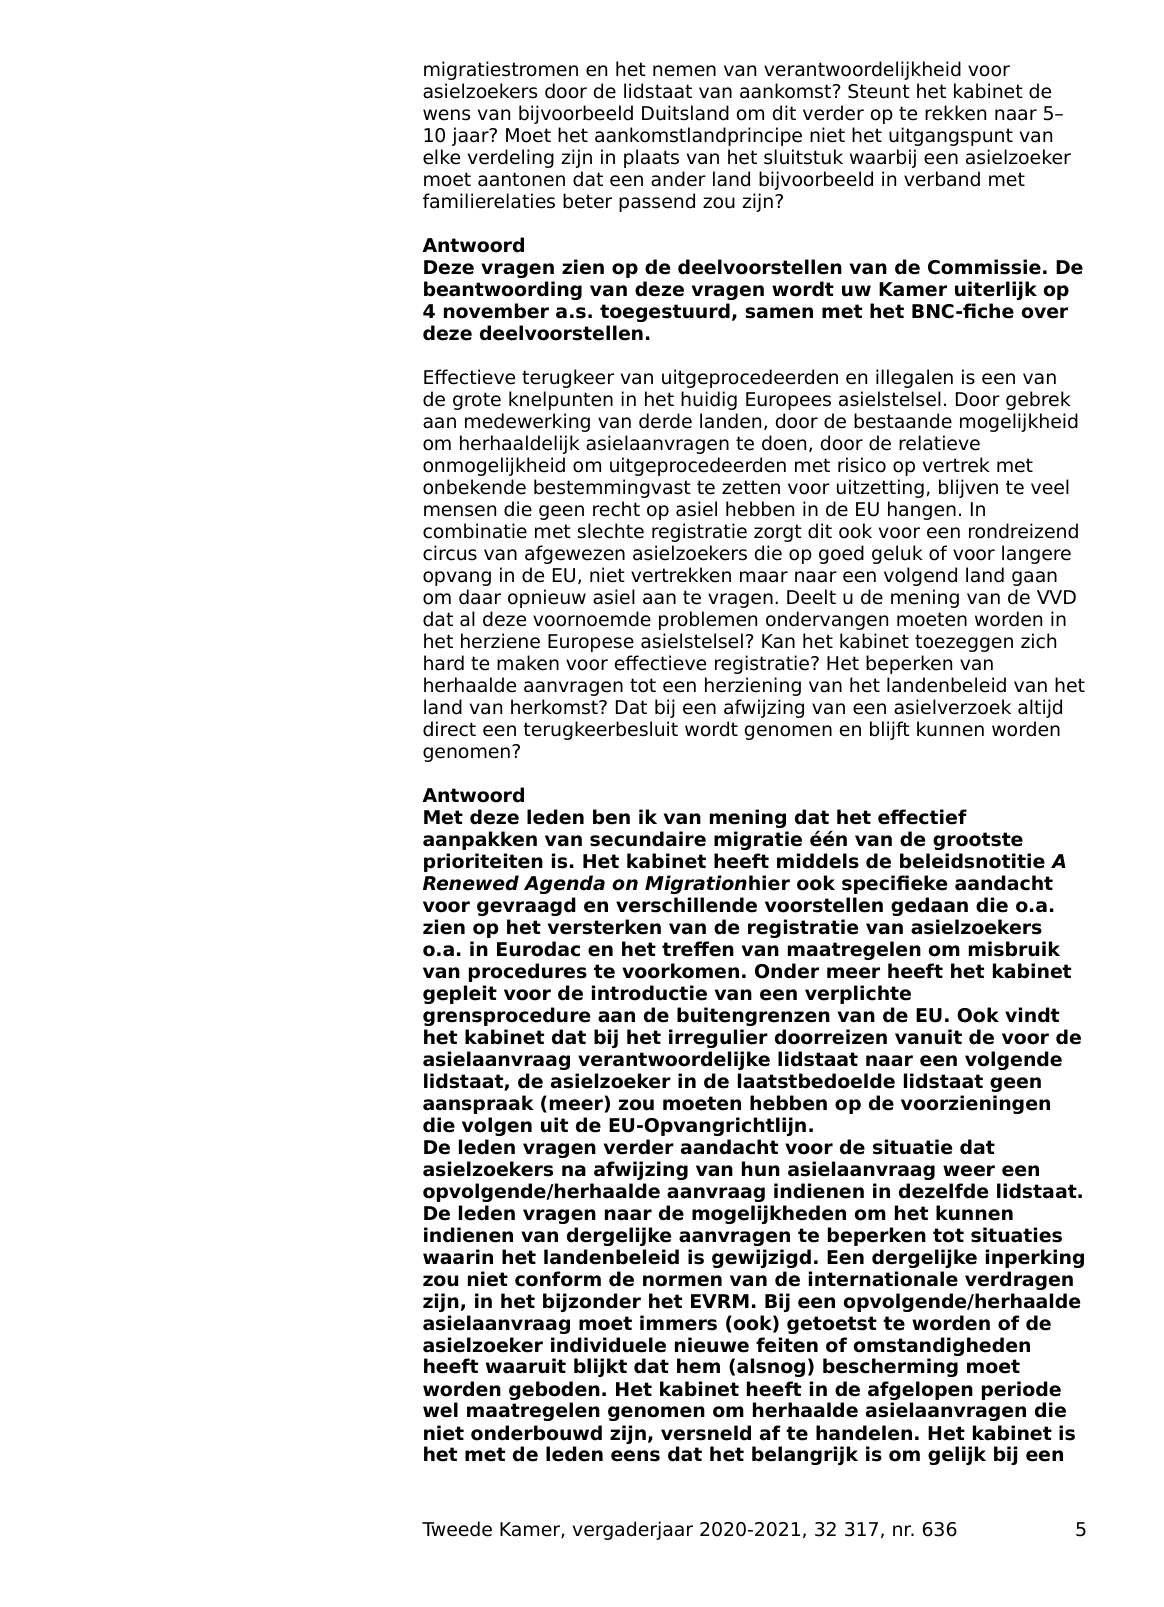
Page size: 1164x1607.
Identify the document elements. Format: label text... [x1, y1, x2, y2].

text Deze vragen zien op de deelvoorstellen van de Commissie. De beantwoording van deze vragen wordt uw Kamer uiterlijk op 4 november a.s. toegestuurd, samen met het BNC-fiche over deze deelvoorstellen. [422, 257, 1087, 345]
text De leden vragen verder aandacht voor de situatie dat asielzoekers na afwijzing van hun asielaanvraag weer een opvolgende/herhaalde aanvraag indienen in dezelfde lidstaat. De leden vragen naar de mogelijkheden om het kunnen indienen van dergelijke aanvragen te beperken tot situaties waarin het landenbeleid is gewijzigd. Een dergelijke inperking zou niet conform de normen van de internationale verdragen zijn, in het bijzonder het EVRM. Bij een opvolgende/herhaalde asielaanvraag moet immers (ook) getoetst te worden of de asielzoeker individuele nieuwe feiten of omstandigheden heeft waaruit blijkt dat hem (alsnog) bescherming moet worden geboden. Het kabinet heeft in de afgelopen periode wel maatregelen genomen om herhaalde asielaanvragen die niet onderbouwd zijn, versneld af te handelen. Het kabinet is het met de leden eens dat het belangrijk is om gelijk bij een [422, 1137, 1087, 1466]
text Met deze leden ben ik van mening dat het effectief aanpakken van secundaire migratie één van de grootste prioriteiten is. Het kabinet heeft middels de beleidsnotitie A Renewed Agenda on Migrationhier ook specifieke aandacht voor gevraagd en verschillende voorstellen gedaan die o.a. zien op het versterken van de registratie van asielzoekers o.a. in Eurodac en het treffen van maatregelen om misbruik van procedures te voorkomen. Onder meer heeft het kabinet gepleit voor de introductie van een verplichte grensprocedure aan de buitengrenzen van de EU. Ook vindt het kabinet dat bij het irregulier doorreizen vanuit de voor de asielaanvraag verantwoordelijke lidstaat naar een volgende lidstaat, de asielzoeker in de laatstbedoelde lidstaat geen aanspraak (meer) zou moeten hebben op de voorzieningen die volgen uit de EU-Opvangrichtlijn. [422, 807, 1087, 1137]
text Effectieve terugkeer van uitgeprocedeerden en illegalen is een van de grote knelpunten in het huidig Europees asielstelsel. Door gebrek aan medewerking van derde landen, door de bestaande mogelijkheid om herhaaldelijk asielaanvragen te doen, door de relatieve onmogelijkheid om uitgeprocedeerden met risico op vertrek met onbekende bestemmingvast te zetten voor uitzetting, blijven te veel mensen die geen recht op asiel hebben in de EU hangen. In combinatie met slechte registratie zorgt dit ook voor een rondreizend circus van afgewezen asielzoekers die op goed geluk of voor langere opvang in de EU, niet vertrekken maar naar een volgend land gaan om daar opnieuw asiel aan te vragen. Deelt u de mening van de VVD dat al deze voornoemde problemen ondervangen moeten worden in het herziene Europese asielstelsel? Kan het kabinet toezeggen zich hard te maken voor effectieve registratie? Het beperken van herhaalde aanvragen tot een herziening van het landenbeleid van het land van herkomst? Dat bij een afwijzing van een asielverzoek altijd direct een terugkeerbesluit wordt genomen en blijft kunnen worden genomen? [422, 367, 1087, 763]
text Antwoord [422, 235, 1087, 257]
text migratiestromen en het nemen van verantwoordelijkheid voor asielzoekers door de lidstaat van aankomst? Steunt het kabinet de wens van bijvoorbeeld Duitsland om dit verder op te rekken naar 5–10 jaar? Moet het aankomstlandprincipe niet het uitgangspunt van elke verdeling zijn in plaats van het sluitstuk waarbij een asielzoeker moet aantonen dat een ander land bijvoorbeeld in verband met familierelaties beter passend zou zijn? [422, 59, 1087, 213]
text Antwoord [422, 785, 1087, 807]
